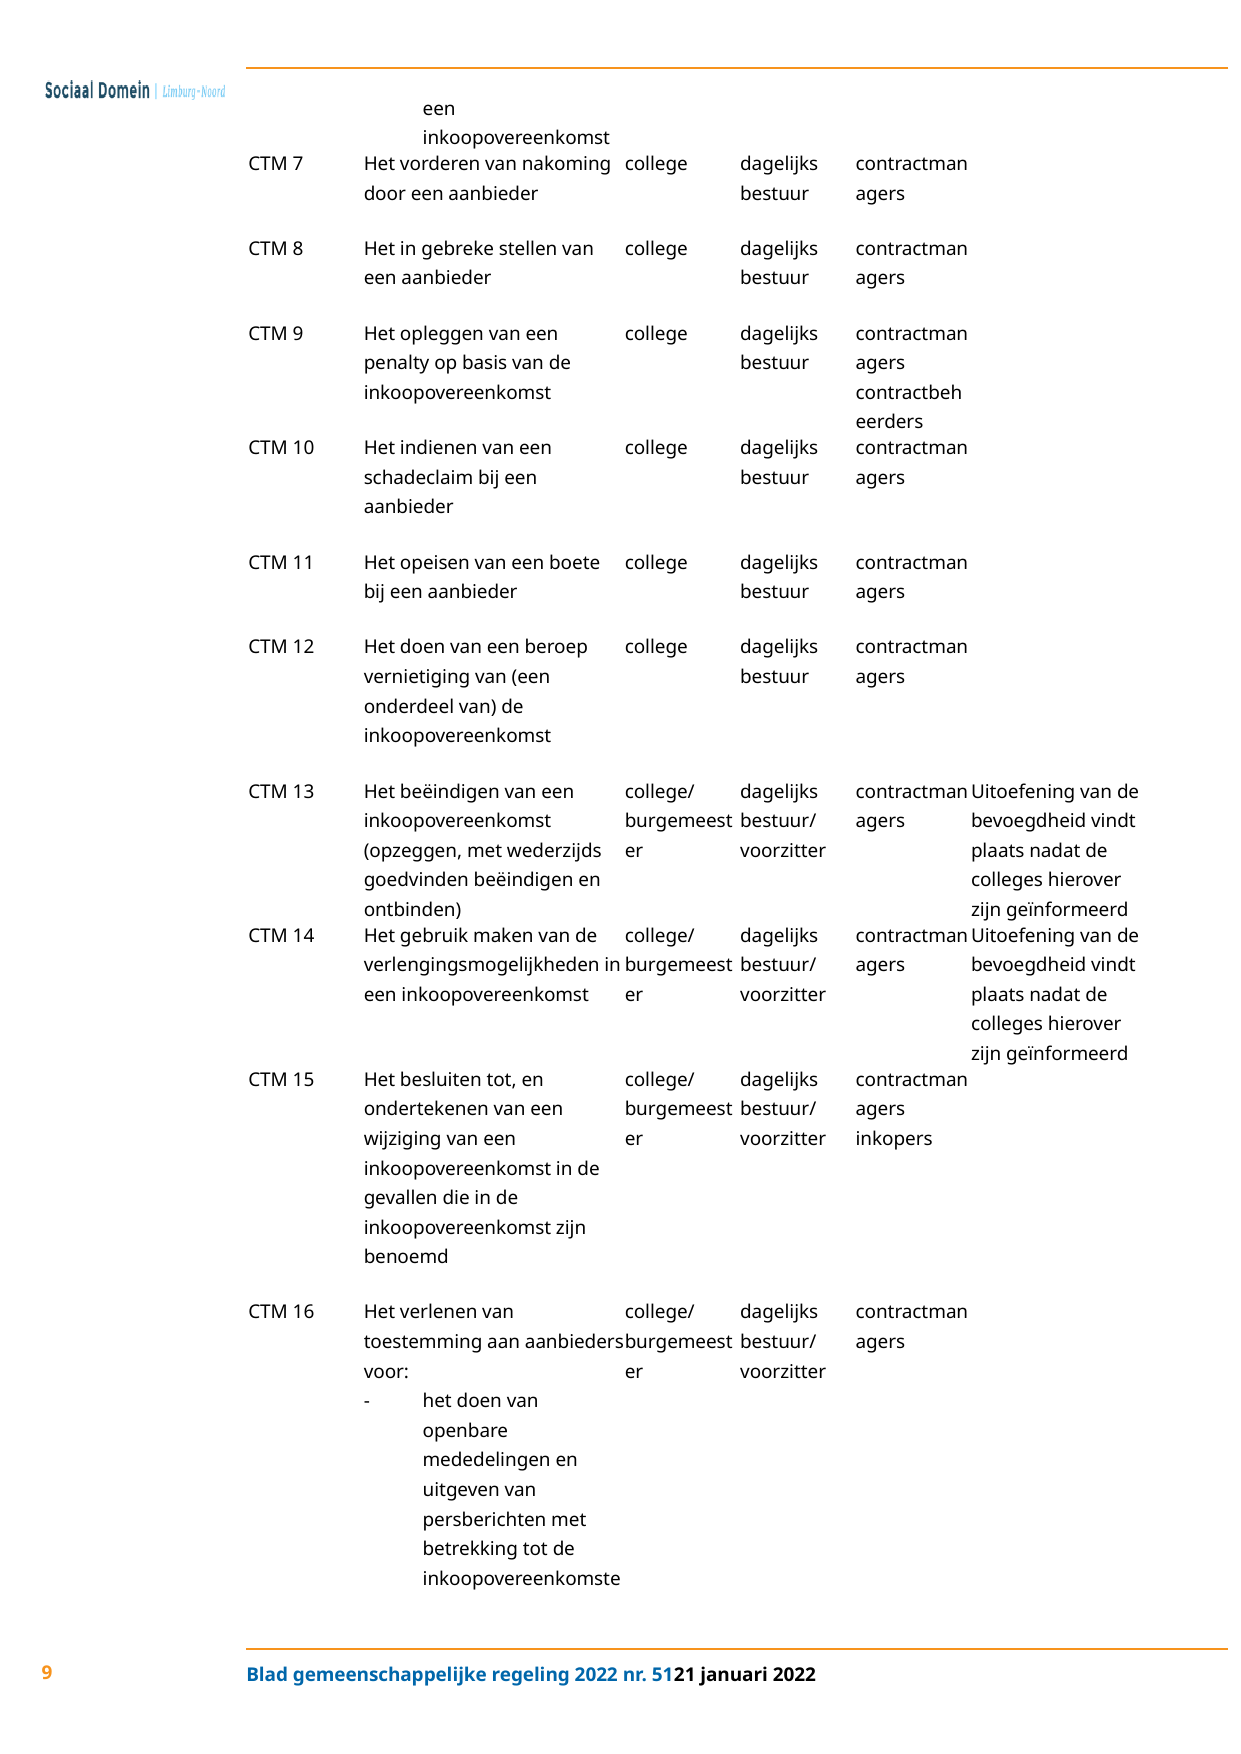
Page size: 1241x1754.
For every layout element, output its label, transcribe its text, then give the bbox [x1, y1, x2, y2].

table_cell contractmanagers [855, 150, 971, 235]
table_cell dagelijks bestuur [740, 150, 855, 235]
table_cell Het indienen van een schadeclaim bij een aanbieder [364, 434, 624, 549]
table_cell [971, 150, 1152, 235]
table_cell Het verlenen van toestemming aan aanbieders voor: het doen van openbare mededelingen en uitgeven van persberichten met betrekking tot de inkoopovereenkomste [364, 1299, 624, 1591]
table_cell contractmanagers [855, 434, 971, 549]
table_cell Uitoefening van de bevoegdheid vindt plaats nadat de colleges hierover zijn geïnformeerd [971, 778, 1152, 922]
table_cell Het gebruik maken van de verlengingsmogelijkheden in een inkoopovereenkomst [364, 922, 624, 1066]
table_cell [971, 235, 1152, 320]
table_cell CTM 13 [248, 778, 363, 922]
table_cell Het vorderen van nakoming door een aanbieder [364, 150, 624, 235]
table_cell college/ burgemeester [625, 1299, 740, 1591]
table_cell Het doen van een beroep vernietiging van (een onderdeel van) de inkoopovereenkomst [364, 634, 624, 778]
table_cell Het opleggen van een penalty op basis van de inkoopovereenkomst [364, 320, 624, 434]
table_cell [855, 95, 971, 150]
table_cell een inkoopovereenkomst [364, 95, 624, 150]
table_cell college [625, 235, 740, 320]
table_cell dagelijks bestuur [740, 320, 855, 434]
table_cell [971, 1299, 1152, 1591]
table_cell [971, 549, 1152, 634]
table_cell contractmanagers [855, 922, 971, 1066]
table_cell dagelijks bestuur/ voorzitter [740, 778, 855, 922]
table_cell dagelijks bestuur [740, 549, 855, 634]
table_cell contractmanagers [855, 235, 971, 320]
table_cell CTM 9 [248, 320, 363, 434]
table_cell Het beëindigen van een inkoopovereenkomst (opzeggen, met wederzijds goedvinden beëindigen en ontbinden) [364, 778, 624, 922]
table_cell college/ burgemeester [625, 1066, 740, 1299]
table_cell contractmanagers contractbeheerders [855, 320, 971, 434]
table_cell CTM 7 [248, 150, 363, 235]
table_cell [971, 434, 1152, 549]
table_cell dagelijks bestuur/ voorzitter [740, 1299, 855, 1591]
table_cell dagelijks bestuur [740, 634, 855, 778]
picture [41, 47, 231, 172]
table_cell [625, 95, 740, 150]
table_cell CTM 12 [248, 634, 363, 778]
table_cell college [625, 434, 740, 549]
table_cell dagelijks bestuur [740, 434, 855, 549]
table_cell Het opeisen van een boete bij een aanbieder [364, 549, 624, 634]
table_cell CTM 10 [248, 434, 363, 549]
table_cell CTM 8 [248, 235, 363, 320]
table_cell CTM 16 [248, 1299, 363, 1591]
table_cell dagelijks bestuur/ voorzitter [740, 1066, 855, 1299]
table_cell [971, 634, 1152, 778]
table_cell Uitoefening van de bevoegdheid vindt plaats nadat de colleges hierover zijn geïnformeerd [971, 922, 1152, 1066]
table_cell CTM 14 [248, 922, 363, 1066]
table_cell college [625, 634, 740, 778]
table_cell college [625, 549, 740, 634]
table_cell contractmanagers [855, 549, 971, 634]
table_cell [248, 95, 363, 150]
table_cell college/ burgemeester [625, 778, 740, 922]
table_cell college [625, 320, 740, 434]
table_cell college [625, 150, 740, 235]
table_cell college/ burgemeester [625, 922, 740, 1066]
table_cell CTM 11 [248, 549, 363, 634]
table_cell contractmanagers inkopers [855, 1066, 971, 1299]
table_cell Het besluiten tot, en ondertekenen van een wijziging van een inkoopovereenkomst in de gevallen die in de inkoopovereenkomst zijn benoemd [364, 1066, 624, 1299]
table_cell contractmanagers [855, 1299, 971, 1591]
table_cell contractmanagers [855, 634, 971, 778]
table_cell dagelijks bestuur [740, 235, 855, 320]
table_cell [971, 1066, 1152, 1299]
table_cell Het in gebreke stellen van een aanbieder [364, 235, 624, 320]
table_cell [740, 95, 855, 150]
table_cell [971, 95, 1152, 150]
table_cell [971, 320, 1152, 434]
table_cell CTM 15 [248, 1066, 363, 1299]
table_cell contractmanagers [855, 778, 971, 922]
table_cell dagelijks bestuur/ voorzitter [740, 922, 855, 1066]
